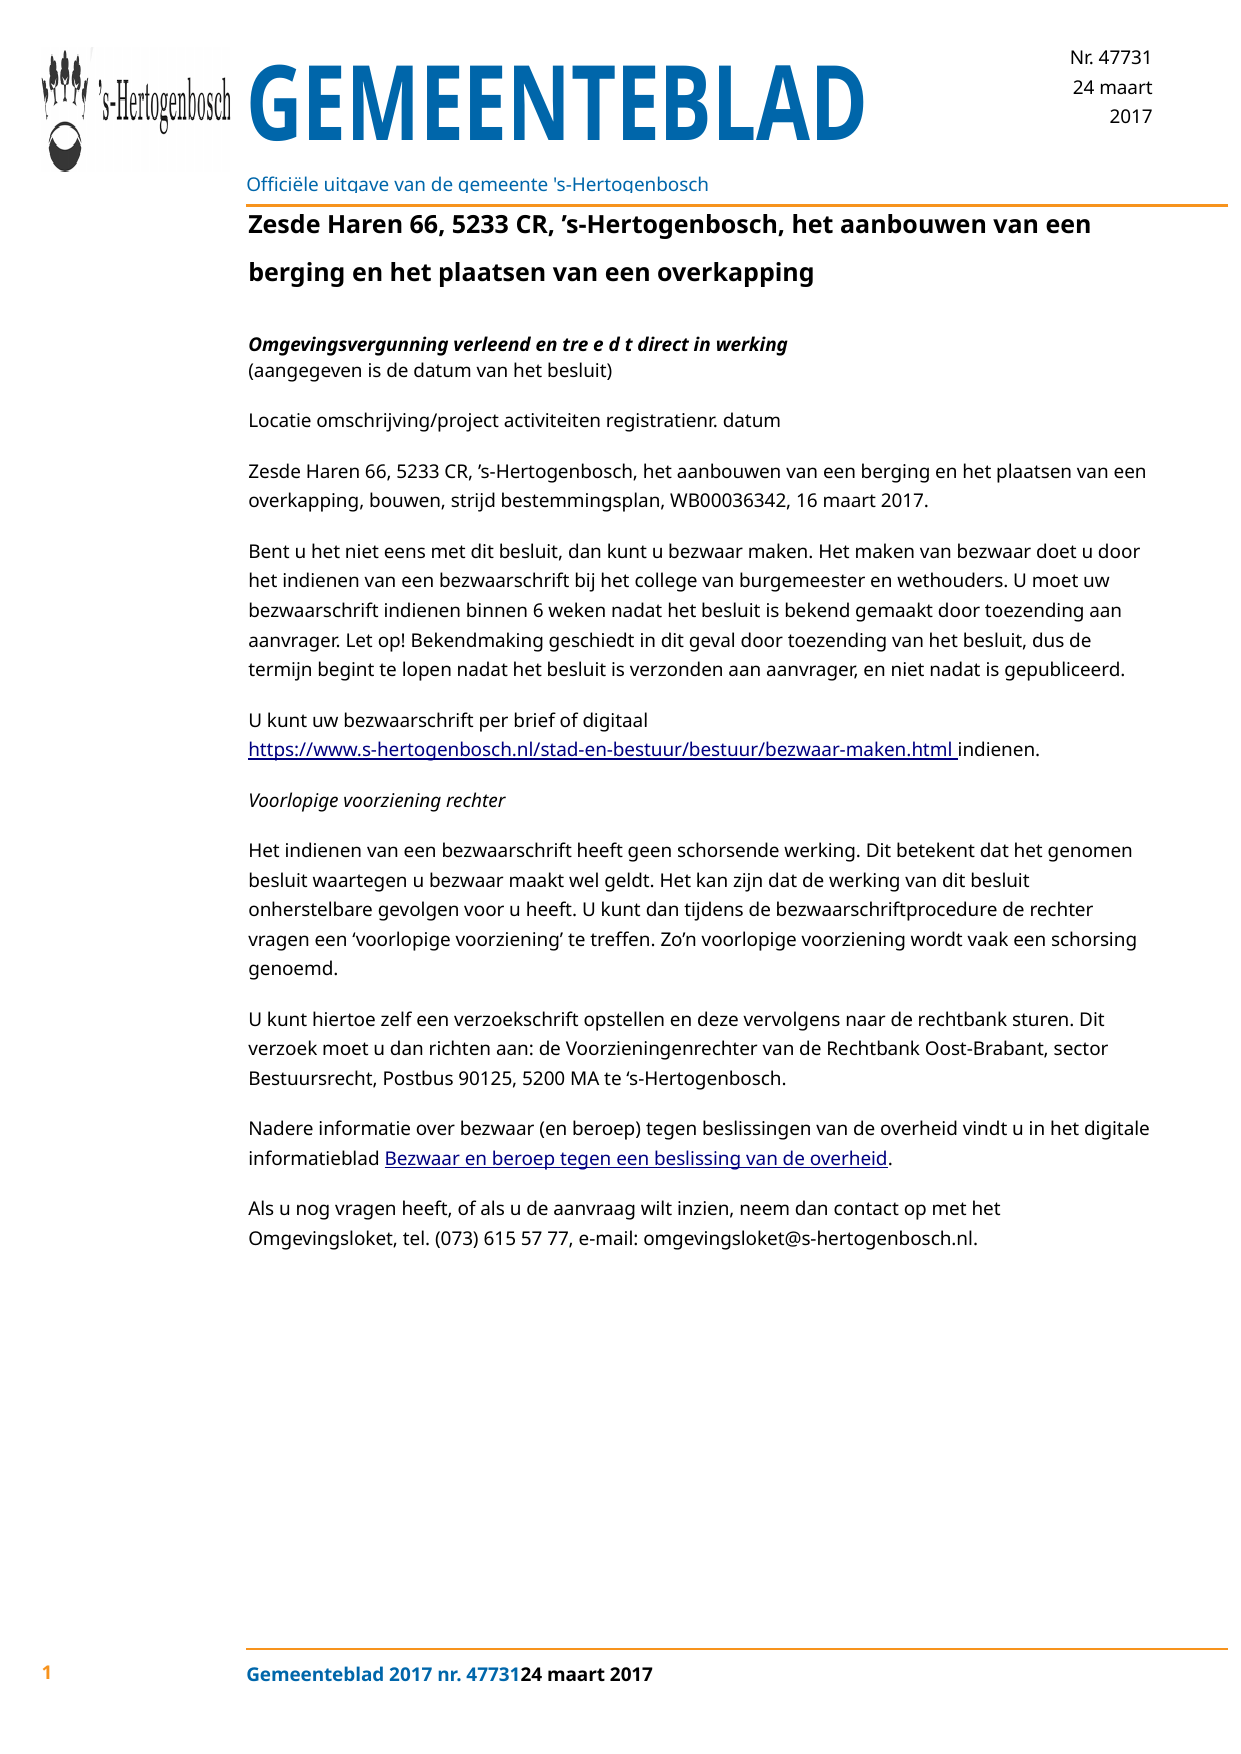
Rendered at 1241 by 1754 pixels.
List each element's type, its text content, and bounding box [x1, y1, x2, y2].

text Nadere informatie over bezwaar (en beroep) tegen beslissingen van de overheid vindt u in het digitale informatieblad Bezwaar en beroep tegen een beslissing van de overheid. [248, 1116, 1152, 1171]
text U kunt hiertoe zelf een verzoekschrift opstellen en deze vervolgens naar de rechtbank sturen. Dit verzoek moet u dan richten aan: de Voorzieningenrechter van de Rechtbank Oost-Brabant, sector Bestuursrecht, Postbus 90125, 5200 MA te ‘s-Hertogenbosch. [248, 1006, 1152, 1091]
text Als u nog vragen heeft, of als u de aanvraag wilt inzien, neem dan contact op met het Omgevingsloket, tel. (073) 615 57 77, e-mail: omgevingsloket@s-hertogenbosch.nl. [248, 1196, 1152, 1251]
text Bent u het niet eens met dit besluit, dan kunt u bezwaar maken. Het maken van bezwaar doet u door het indienen van een bezwaarschrift bij het college van burgemeester en wethouders. U moet uw bezwaarschrift indienen binnen 6 weken nadat het besluit is bekend gemaakt door toezending aan aanvrager. Let op! Bekendmaking geschiedt in dit geval door toezending van het besluit, dus de termijn begint te lopen nadat het besluit is verzonden aan aanvrager, en niet nadat is gepubliceerd. [248, 538, 1152, 682]
text Locatie omschrijving/project activiteiten registratienr. datum [248, 408, 1152, 433]
picture [41, 47, 231, 172]
text Zesde Haren 66, 5233 CR, ’s-Hertogenbosch, het aanbouwen van een berging en het plaatsen van een overkapping, bouwen, strijd bestemmingsplan, WB00036342, 16 maart 2017. [248, 458, 1152, 513]
text U kunt uw bezwaarschrift per brief of digitaal https://www.s-hertogenbosch.nl/stad-en-bestuur/bestuur/bezwaar-maken.html indienen. [248, 707, 1152, 762]
text (aangegeven is de datum van het besluit) [248, 357, 1152, 383]
text Voorlopige voorziening rechter [248, 787, 1152, 812]
text Omgevingsvergunning verleend en tre e d t direct in werking [248, 331, 1152, 357]
text Het indienen van een bezwaarschrift heeft geen schorsende werking. Dit betekent dat het genomen besluit waartegen u bezwaar maakt wel geldt. Het kan zijn dat de werking van dit besluit onherstelbare gevolgen voor u heeft. U kunt dan tijdens de bezwaarschriftprocedure de rechter vragen een ‘voorlopige voorziening’ te treffen. Zo’n voorlopige voorziening wordt vaak een schorsing genoemd. [248, 837, 1152, 981]
text Zesde Haren 66, 5233 CR, ’s-Hertogenbosch, het aanbouwen van een berging en het plaatsen van een overkapping [248, 207, 1152, 288]
